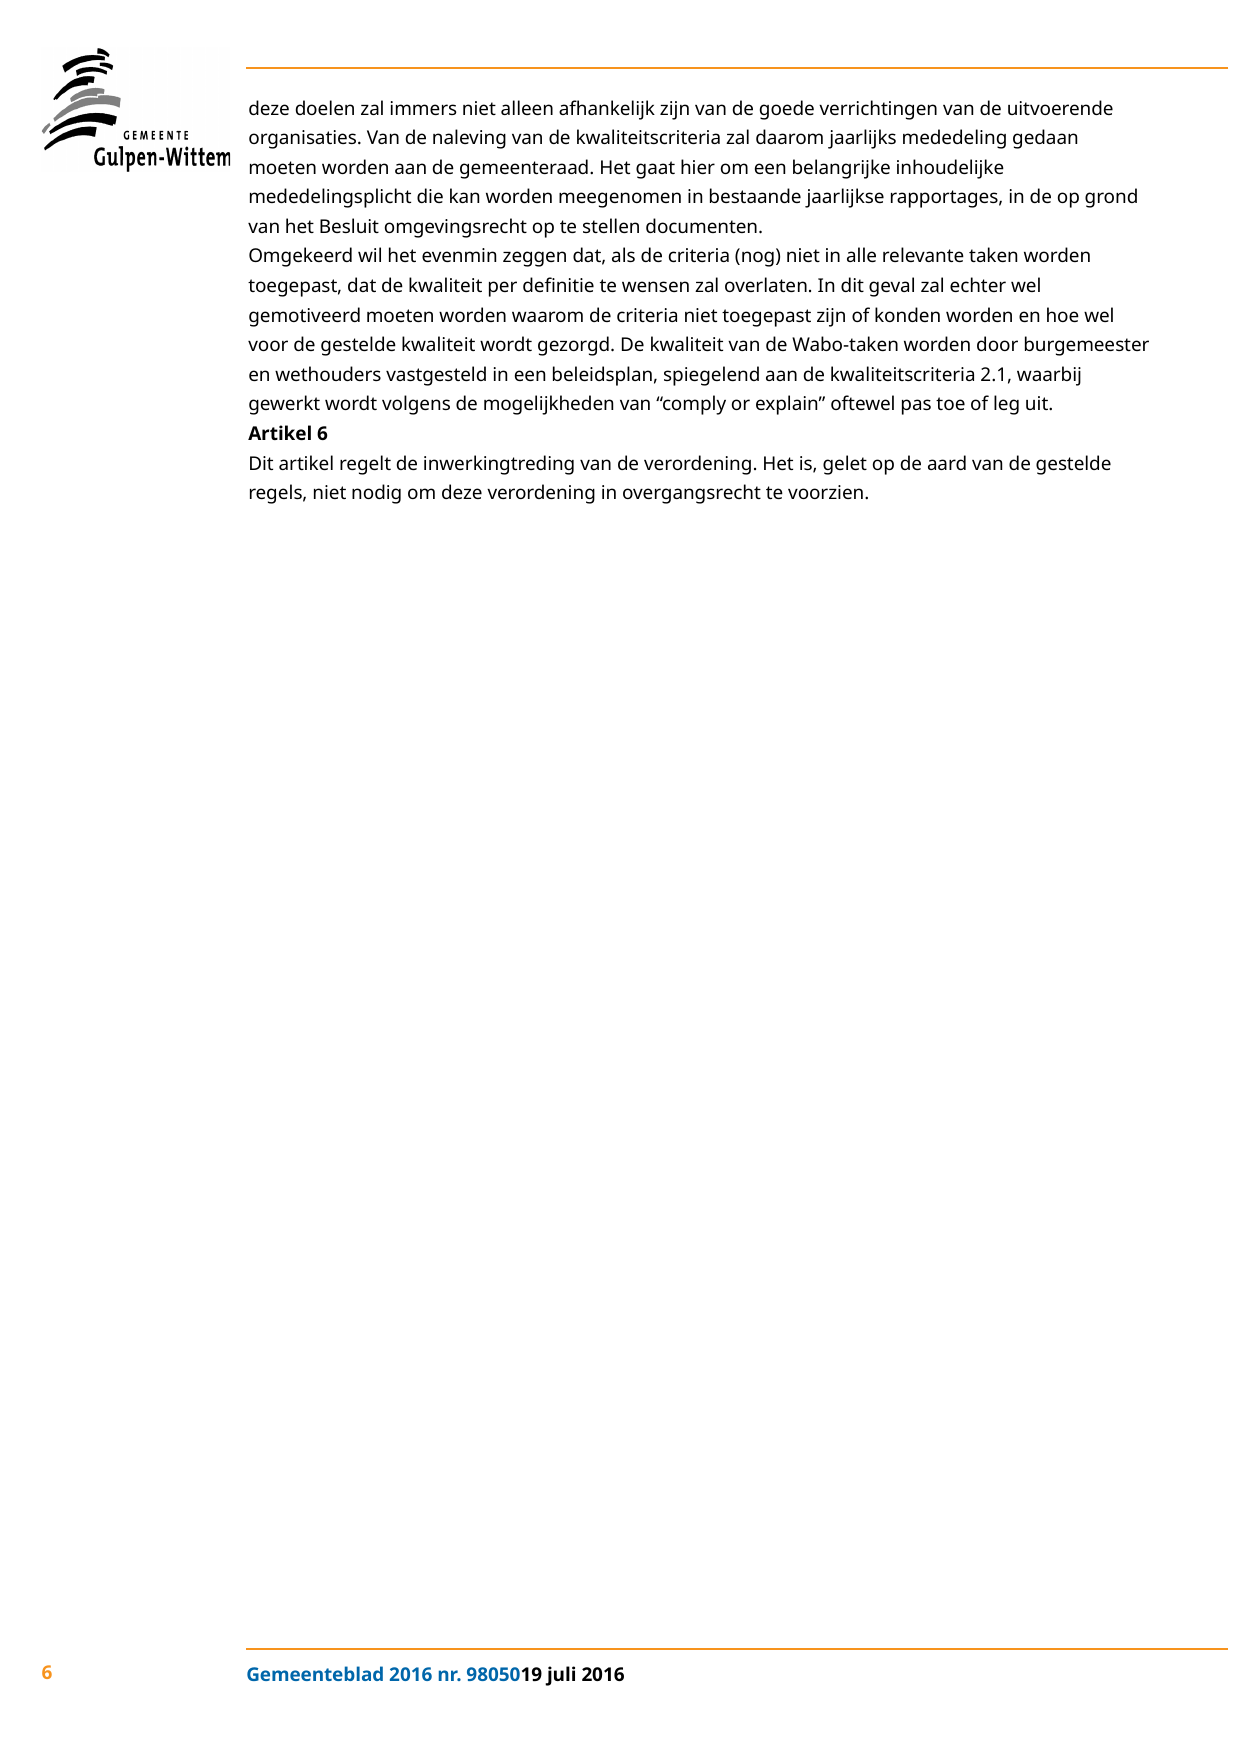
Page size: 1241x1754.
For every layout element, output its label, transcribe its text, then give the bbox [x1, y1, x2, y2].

text Omgekeerd wil het evenmin zeggen dat, als de criteria (nog) niet in alle relevante taken worden toegepast, dat de kwaliteit per definitie te wensen zal overlaten. In dit geval zal echter wel gemotiveerd moeten worden waarom de criteria niet toegepast zijn of konden worden en hoe wel voor de gestelde kwaliteit wordt gezorgd. De kwaliteit van de Wabo-taken worden door burgemeester en wethouders vastgesteld in een beleidsplan, spiegelend aan de kwaliteitscriteria 2.1, waarbij gewerkt wordt volgens de mogelijkheden van “comply or explain” oftewel pas toe of leg uit. [248, 243, 1152, 416]
text Dit artikel regelt de inwerkingtreding van de verordening. Het is, gelet op de aard van de gestelde regels, niet nodig om deze verordening in overgangsrecht te voorzien. [248, 450, 1152, 505]
text Artikel 6 [248, 420, 1152, 446]
text deze doelen zal immers niet alleen afhankelijk zijn van de goede verrichtingen van de uitvoerende organisaties. Van de naleving van de kwaliteitscriteria zal daarom jaarlijks mededeling gedaan moeten worden aan de gemeenteraad. Het gaat hier om een belangrijke inhoudelijke mededelingsplicht die kan worden meegenomen in bestaande jaarlijkse rapportages, in de op grond van het Besluit omgevingsrecht op te stellen documenten. [248, 95, 1152, 239]
picture [41, 47, 231, 172]
